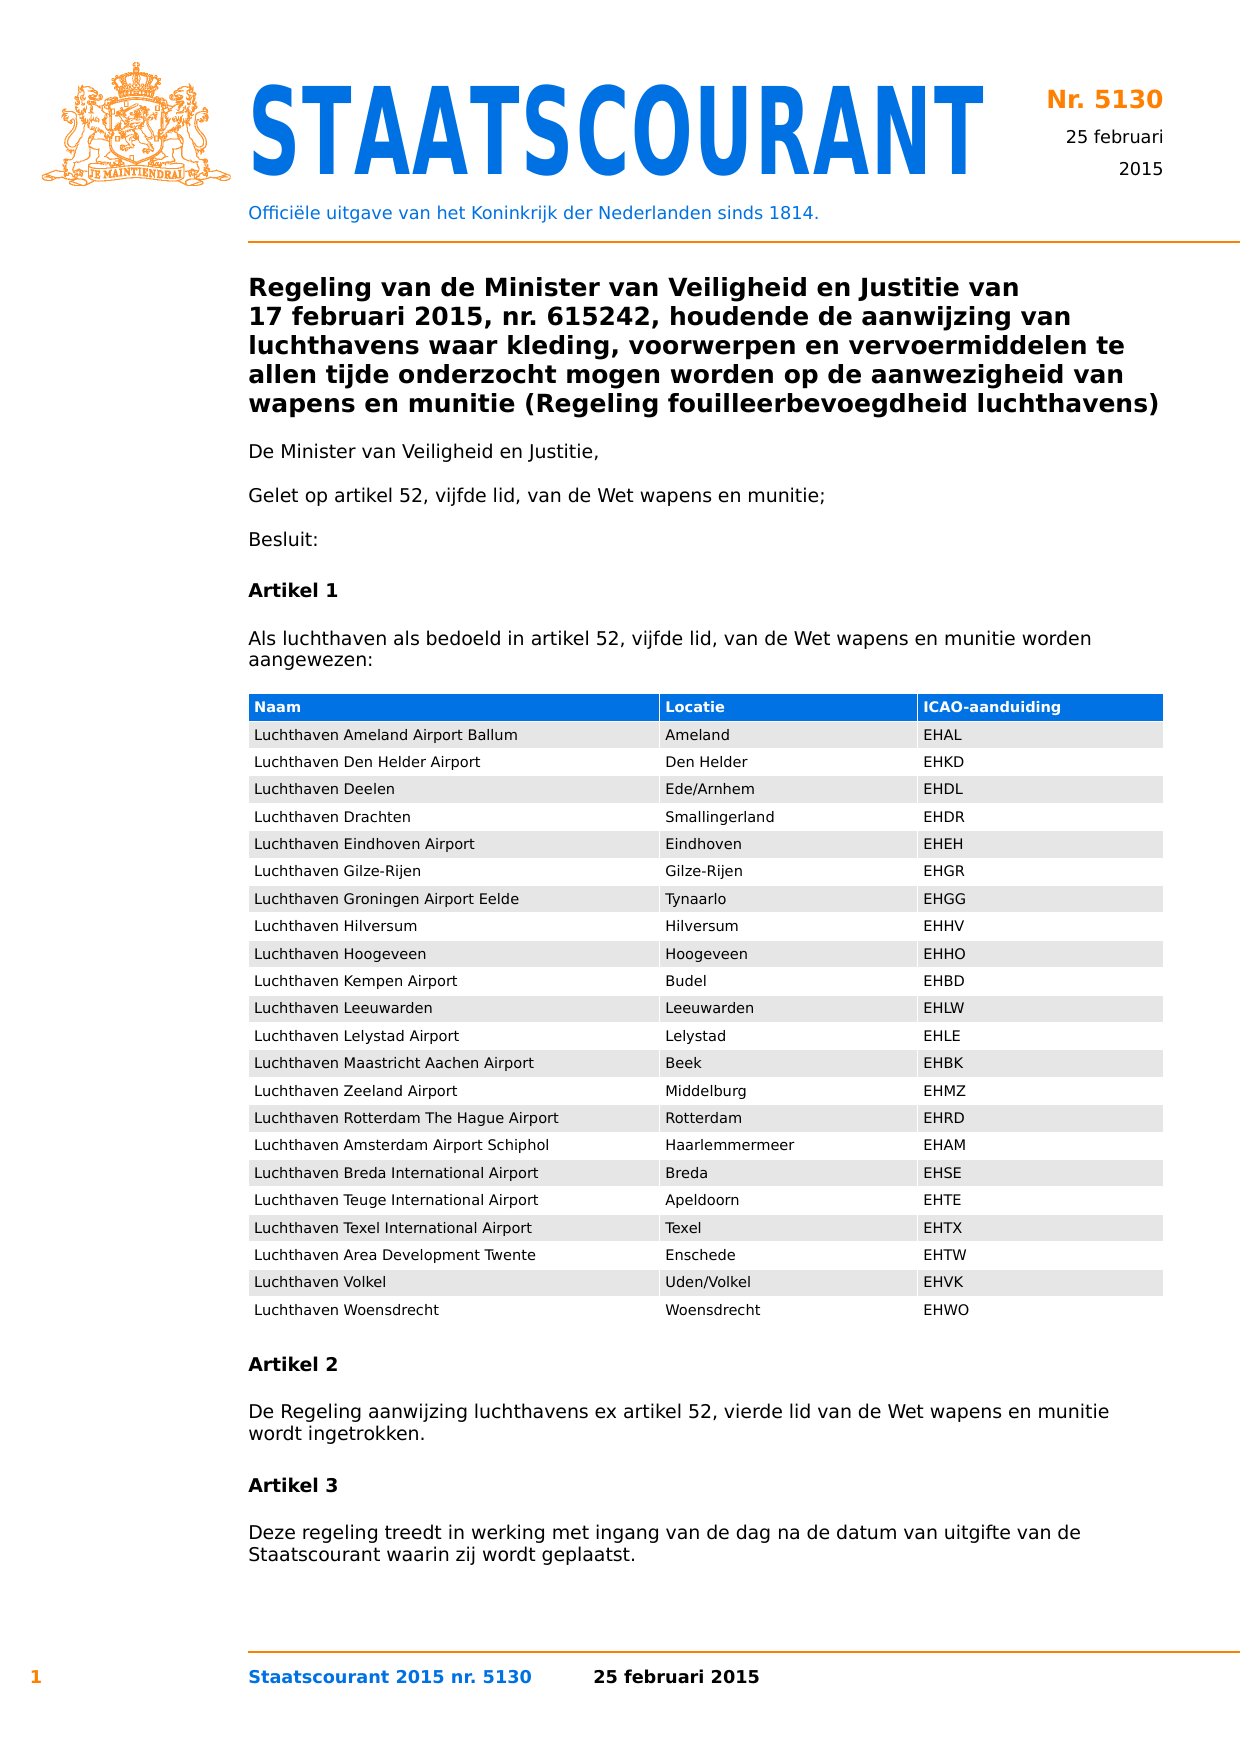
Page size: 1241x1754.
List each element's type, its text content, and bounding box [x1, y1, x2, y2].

table_cell Officiële uitgave van het Koninkrijk der Nederlanden sinds 1814. [248, 203, 1240, 241]
text De Regeling aanwijzing luchthavens ex artikel 52, vierde lid van de Wet wapens en munitie wordt ingetrokken. [248, 1401, 1163, 1445]
table_cell Luchthaven Breda International Airport [249, 1160, 659, 1186]
table_cell Enschede [660, 1242, 917, 1268]
table_cell Breda [660, 1160, 917, 1186]
table_cell Leeuwarden [660, 996, 917, 1022]
table_cell Luchthaven Zeeland Airport [249, 1078, 659, 1104]
table_cell Hoogeveen [660, 941, 917, 967]
table_cell EHAM [918, 1133, 1163, 1159]
subtitle Artikel 3 [248, 1475, 1163, 1497]
table_cell EHMZ [918, 1078, 1163, 1104]
table_cell EHRD [918, 1105, 1163, 1132]
table_header ICAO-aanduiding [918, 694, 1163, 721]
table_cell EHKD [918, 749, 1163, 775]
table_cell Gilze-Rijen [660, 859, 917, 885]
table_cell EHBK [918, 1050, 1163, 1077]
table_header [25, 62, 248, 241]
table_cell Luchthaven Den Helder Airport [249, 749, 659, 775]
table_header STAATSCOURANT [248, 62, 998, 203]
table_cell EHWO [918, 1297, 1163, 1323]
table_cell Eindhoven [660, 831, 917, 858]
table_cell EHHO [918, 941, 1163, 967]
table_cell 2015 [998, 153, 1240, 203]
table_cell Beek [660, 1050, 917, 1077]
table_cell Den Helder [660, 749, 917, 775]
text Besluit: [248, 528, 1163, 550]
picture [41, 62, 231, 186]
table_cell EHLE [918, 1023, 1163, 1049]
table_cell Luchthaven Texel International Airport [249, 1215, 659, 1241]
table_cell Luchthaven Rotterdam The Hague Airport [249, 1105, 659, 1132]
table_cell Middelburg [660, 1078, 917, 1104]
table_cell EHDR [918, 804, 1163, 830]
table_cell Luchthaven Volkel [249, 1270, 659, 1296]
table_cell EHGG [918, 886, 1163, 912]
table_cell EHLW [918, 996, 1163, 1022]
table_header Locatie [660, 694, 917, 721]
table_cell EHTW [918, 1242, 1163, 1268]
table_cell EHAL [918, 722, 1163, 748]
table_cell Woensdrecht [660, 1297, 917, 1323]
table_cell Luchthaven Eindhoven Airport [249, 831, 659, 858]
table_cell Budel [660, 968, 917, 994]
table_cell Lelystad [660, 1023, 917, 1049]
table_cell Haarlemmermeer [660, 1133, 917, 1159]
table_cell Luchthaven Woensdrecht [249, 1297, 659, 1323]
table_cell EHSE [918, 1160, 1163, 1186]
table_cell Texel [660, 1215, 917, 1241]
table_cell EHGR [918, 859, 1163, 885]
table_cell Luchthaven Drachten [249, 804, 659, 830]
text De Minister van Veiligheid en Justitie, [248, 441, 1163, 463]
table_cell Apeldoorn [660, 1188, 917, 1214]
table_cell EHHV [918, 914, 1163, 940]
table_cell 25 februari [998, 121, 1240, 153]
table_cell Luchthaven Hoogeveen [249, 941, 659, 967]
table_cell Luchthaven Maastricht Aachen Airport [249, 1050, 659, 1077]
table_cell EHTX [918, 1215, 1163, 1241]
table_header Nr. 5130 [998, 62, 1240, 121]
table_cell Rotterdam [660, 1105, 917, 1132]
text Als luchthaven als bedoeld in artikel 52, vijfde lid, van de Wet wapens en munitie worden aangewezen: [248, 627, 1163, 671]
subtitle Artikel 2 [248, 1354, 1163, 1376]
table_cell Smallingerland [660, 804, 917, 830]
table_cell Luchthaven Leeuwarden [249, 996, 659, 1022]
table_cell Tynaarlo [660, 886, 917, 912]
table_cell Luchthaven Ameland Airport Ballum [249, 722, 659, 748]
table_cell EHVK [918, 1270, 1163, 1296]
table_cell Uden/Volkel [660, 1270, 917, 1296]
table_cell Luchthaven Groningen Airport Eelde [249, 886, 659, 912]
table_cell Luchthaven Lelystad Airport [249, 1023, 659, 1049]
table_header Naam [249, 694, 659, 721]
text Gelet op artikel 52, vijfde lid, van de Wet wapens en munitie; [248, 484, 1163, 507]
table_cell Luchthaven Gilze-Rijen [249, 859, 659, 885]
table_cell EHTE [918, 1188, 1163, 1214]
table_cell Luchthaven Deelen [249, 776, 659, 803]
table_cell Ede/Arnhem [660, 776, 917, 803]
table_cell Luchthaven Teuge International Airport [249, 1188, 659, 1214]
table_cell Luchthaven Amsterdam Airport Schiphol [249, 1133, 659, 1159]
table_cell EHDL [918, 776, 1163, 803]
table_cell EHEH [918, 831, 1163, 858]
subtitle Regeling van de Minister van Veiligheid en Justitie van 17 februari 2015, nr. 615242, houdende de aanwijzing van luchthavens waar kleding, voorwerpen en vervoermiddelen te allen tijde onderzocht mogen worden op de aanwezigheid van wapens en munitie (Regeling fouilleerbevoegdheid luchthavens) [248, 273, 1163, 419]
table_cell Luchthaven Kempen Airport [249, 968, 659, 994]
table_cell Luchthaven Area Development Twente [249, 1242, 659, 1268]
table_cell EHBD [918, 968, 1163, 994]
table_cell Ameland [660, 722, 917, 748]
subtitle Artikel 1 [248, 580, 1163, 602]
text Deze regeling treedt in werking met ingang van de dag na de datum van uitgifte van de Staatscourant waarin zij wordt geplaatst. [248, 1522, 1163, 1566]
table_cell Hilversum [660, 914, 917, 940]
table_cell Luchthaven Hilversum [249, 914, 659, 940]
